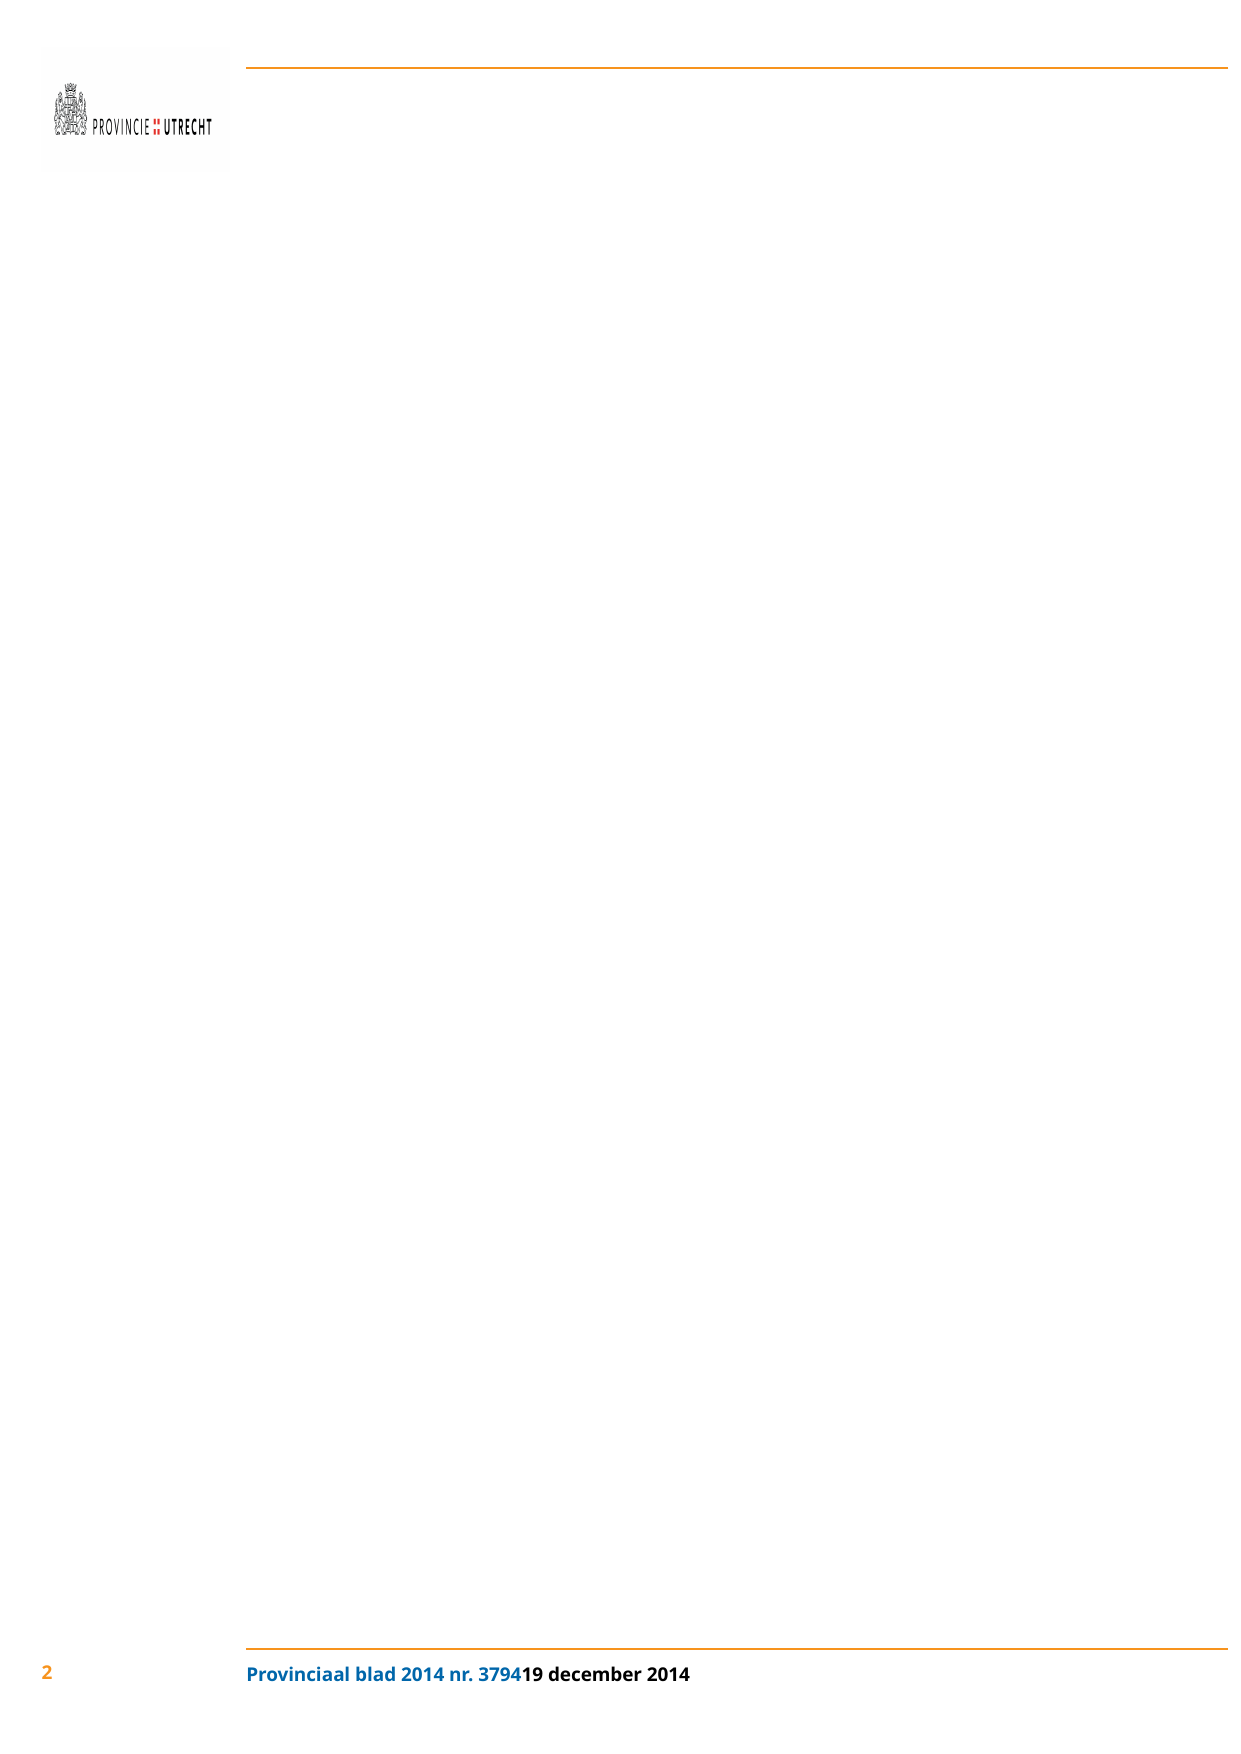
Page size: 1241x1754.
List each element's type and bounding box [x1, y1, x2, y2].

picture [41, 47, 231, 172]
